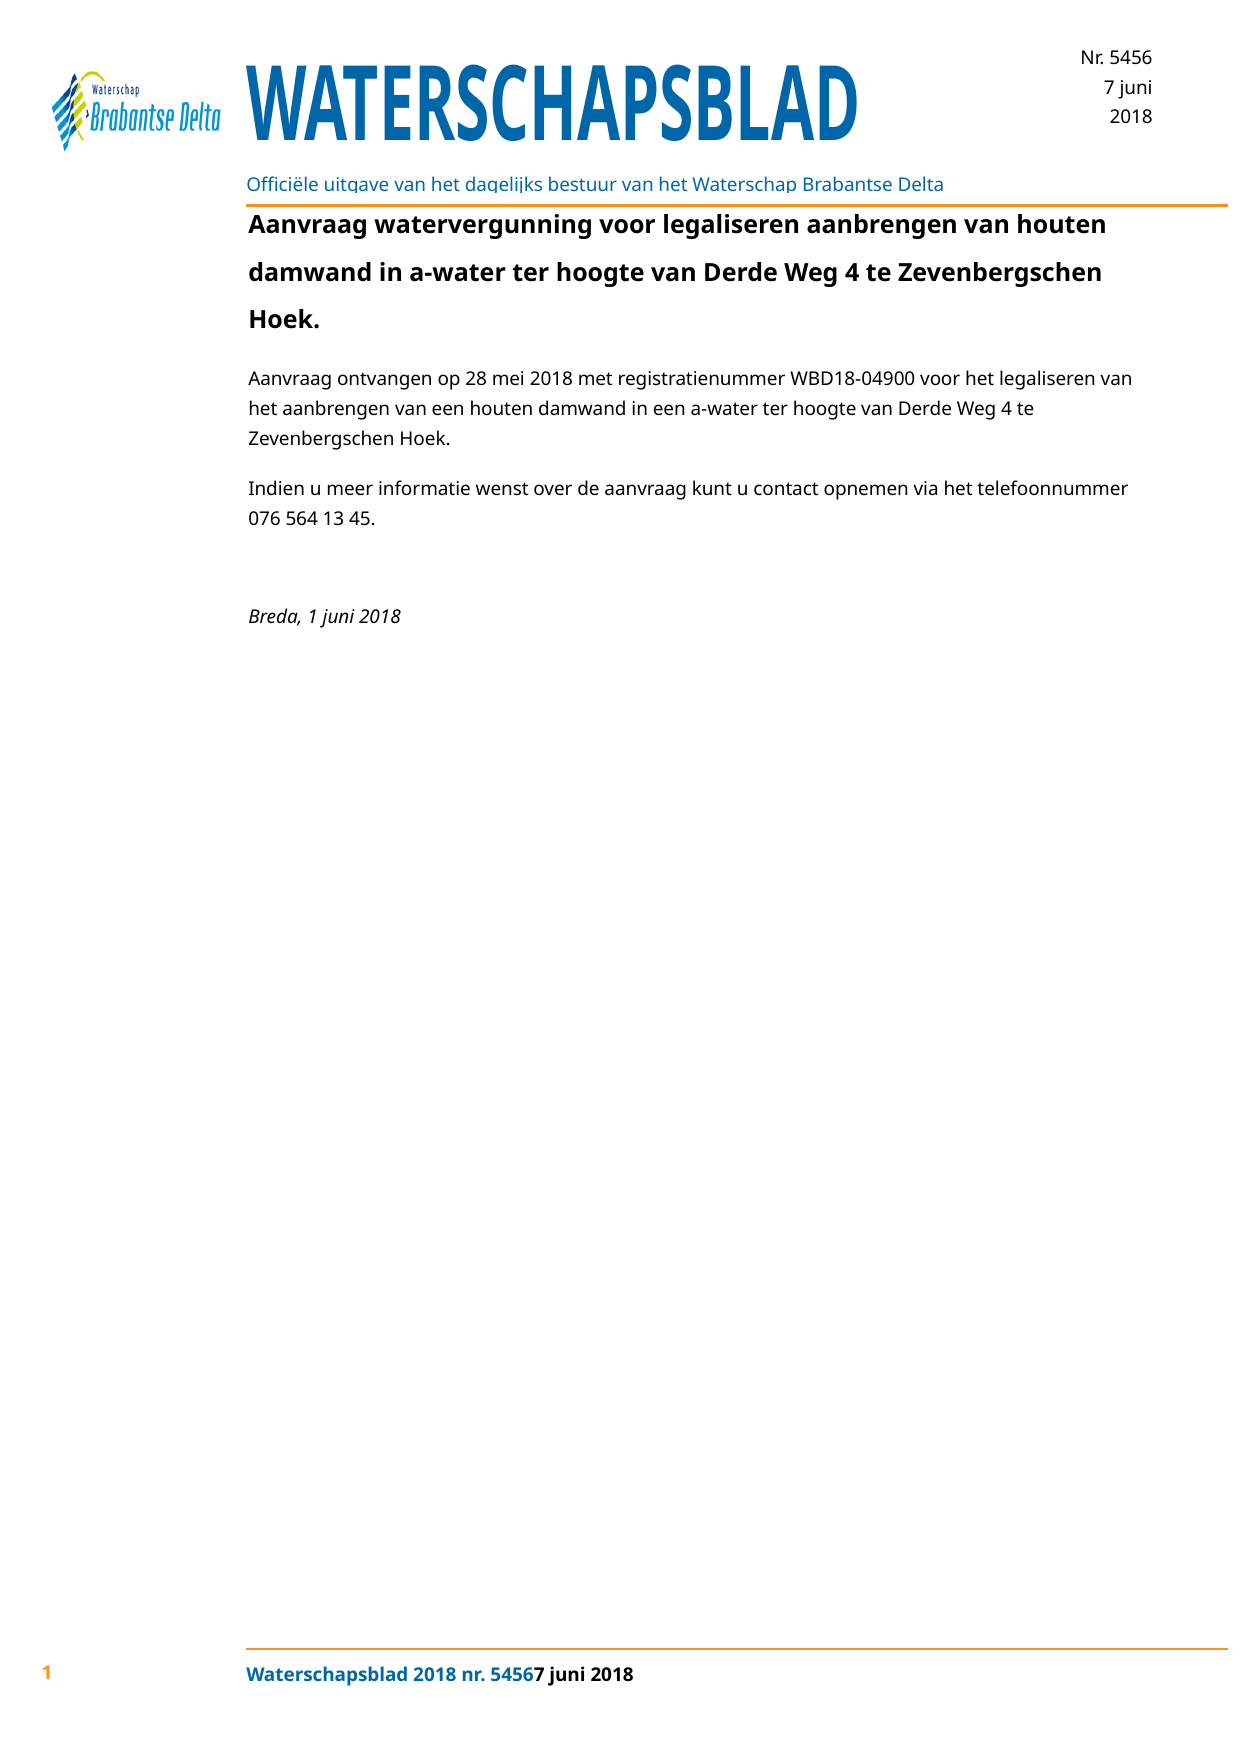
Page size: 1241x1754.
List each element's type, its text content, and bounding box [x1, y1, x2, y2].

text Aanvraag ontvangen op 28 mei 2018 met registratienummer WBD18-04900 voor het legaliseren van het aanbrengen van een houten damwand in een a-water ter hoogte van Derde Weg 4 te Zevenbergschen Hoek. [248, 366, 1152, 450]
text Aanvraag watervergunning voor legaliseren aanbrengen van houten damwand in a-water ter hoogte van Derde Weg 4 te Zevenbergschen Hoek. [248, 207, 1152, 336]
text Breda, 1 juni 2018 [248, 603, 1152, 629]
picture [41, 47, 231, 172]
text Indien u meer informatie wenst over de aanvraag kunt u contact opnemen via het telefoonnummer 076 564 13 45. [248, 475, 1152, 530]
